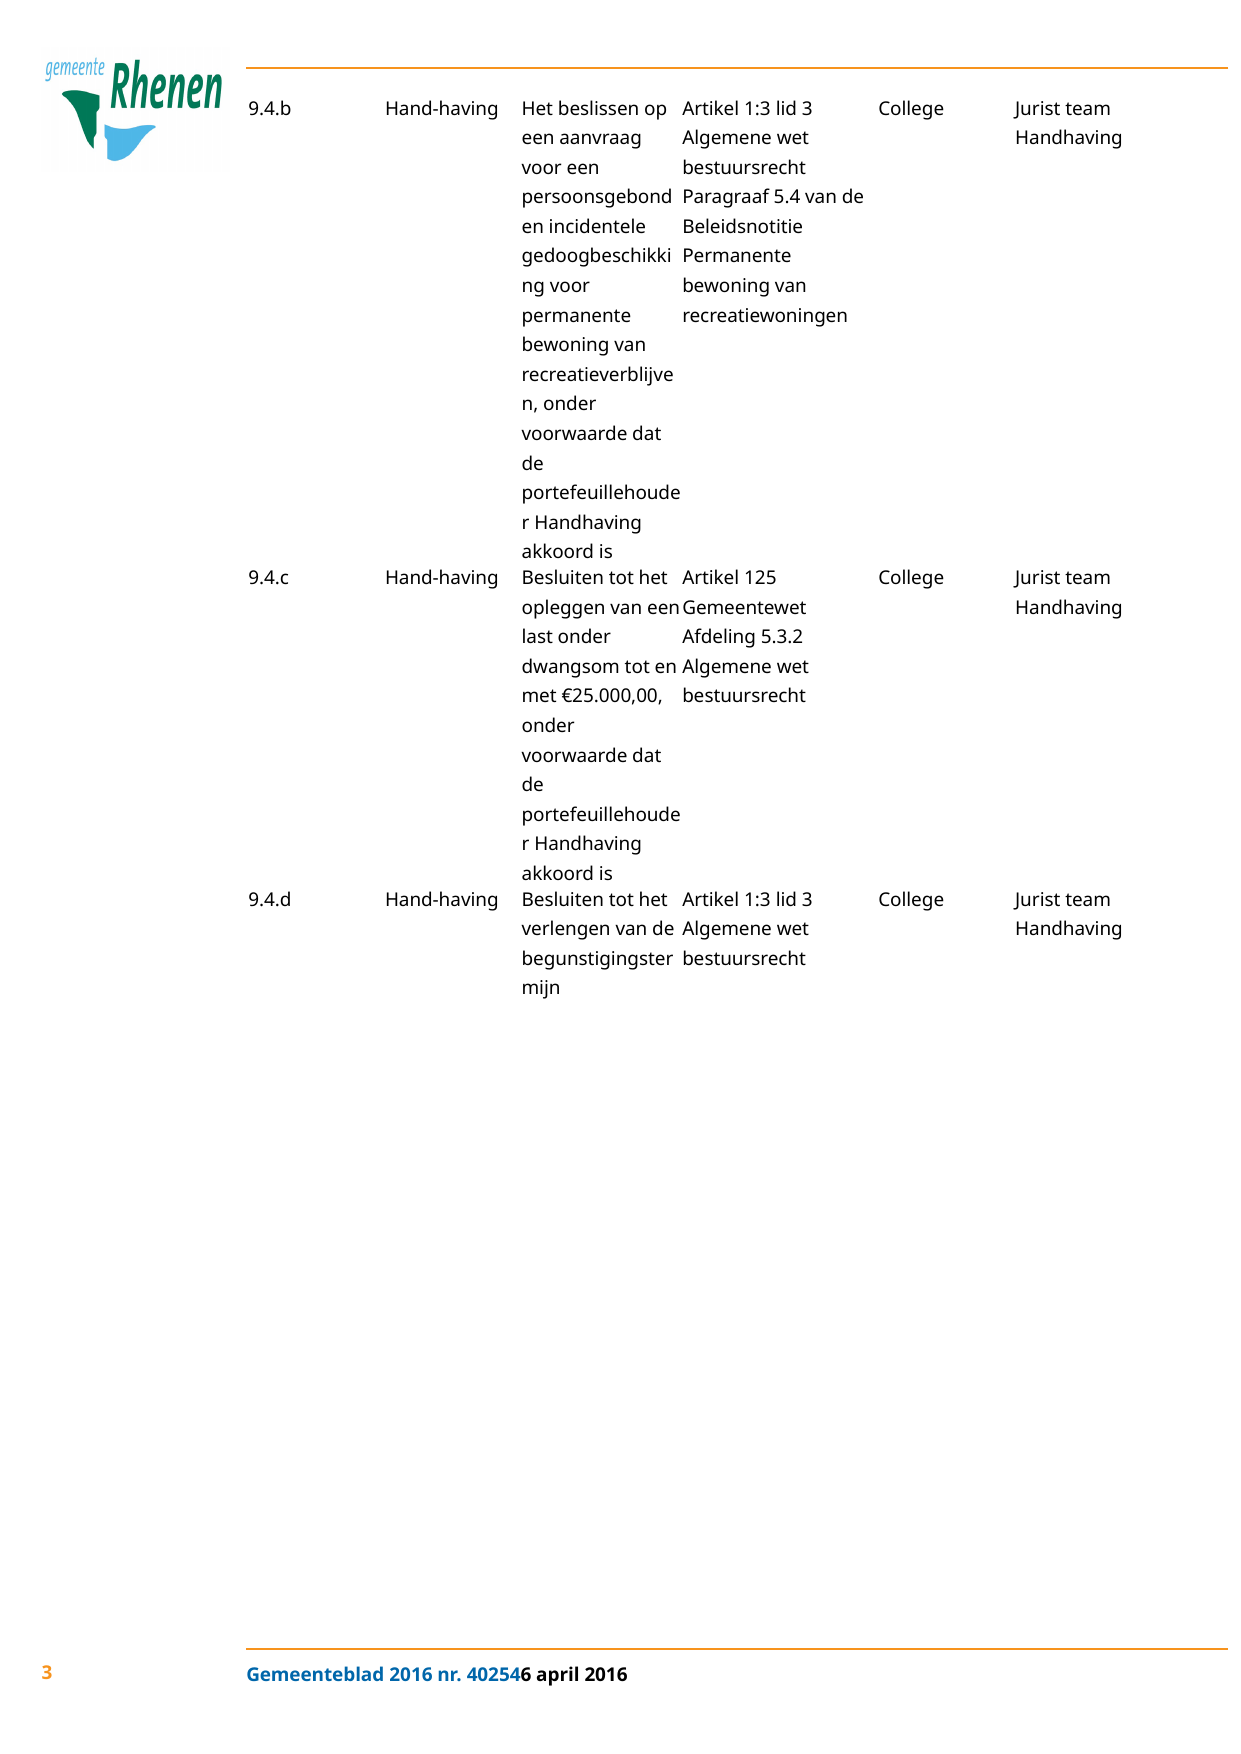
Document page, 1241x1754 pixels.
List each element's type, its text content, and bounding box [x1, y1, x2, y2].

table_cell Jurist team Handhaving [1015, 886, 1152, 1000]
table_cell College [878, 886, 1015, 1000]
table_cell [1015, 1000, 1152, 1026]
table_cell [682, 1000, 878, 1026]
table_cell Artikel 125 Gemeentewet Afdeling 5.3.2 Algemene wet bestuursrecht [682, 564, 878, 886]
table_cell Het beslissen op een aanvraag voor een persoonsgebonden incidentele gedoogbeschikking voor permanente bewoning van recreatieverblijven, onder voorwaarde dat de portefeuillehouder Handhaving akkoord is [521, 95, 682, 564]
table_cell [878, 1000, 1015, 1026]
picture [41, 47, 231, 172]
table_cell Jurist team Handhaving [1015, 95, 1152, 564]
table_cell Artikel 1:3 lid 3 Algemene wet bestuursrecht Paragraaf 5.4 van de Beleidsnotitie Permanente bewoning van recreatiewoningen [682, 95, 878, 564]
table_cell Besluiten tot het opleggen van een last onder dwangsom tot en met €25.000,00, onder voorwaarde dat de portefeuillehouder Handhaving akkoord is [521, 564, 682, 886]
table_cell [385, 1000, 521, 1026]
table_cell College [878, 95, 1015, 564]
table_cell [521, 1000, 682, 1026]
table_cell 9.4.b [248, 95, 385, 564]
table_cell Besluiten tot het verlengen van de begunstigingstermijn [521, 886, 682, 1000]
table_cell 9.4.c [248, 564, 385, 886]
table_cell Hand-having [385, 564, 521, 886]
table_cell College [878, 564, 1015, 886]
table_cell Artikel 1:3 lid 3 Algemene wet bestuursrecht [682, 886, 878, 1000]
table_cell Hand-having [385, 95, 521, 564]
table_cell [248, 1000, 385, 1026]
table_cell Jurist team Handhaving [1015, 564, 1152, 886]
table_cell Hand-having [385, 886, 521, 1000]
table_cell 9.4.d [248, 886, 385, 1000]
